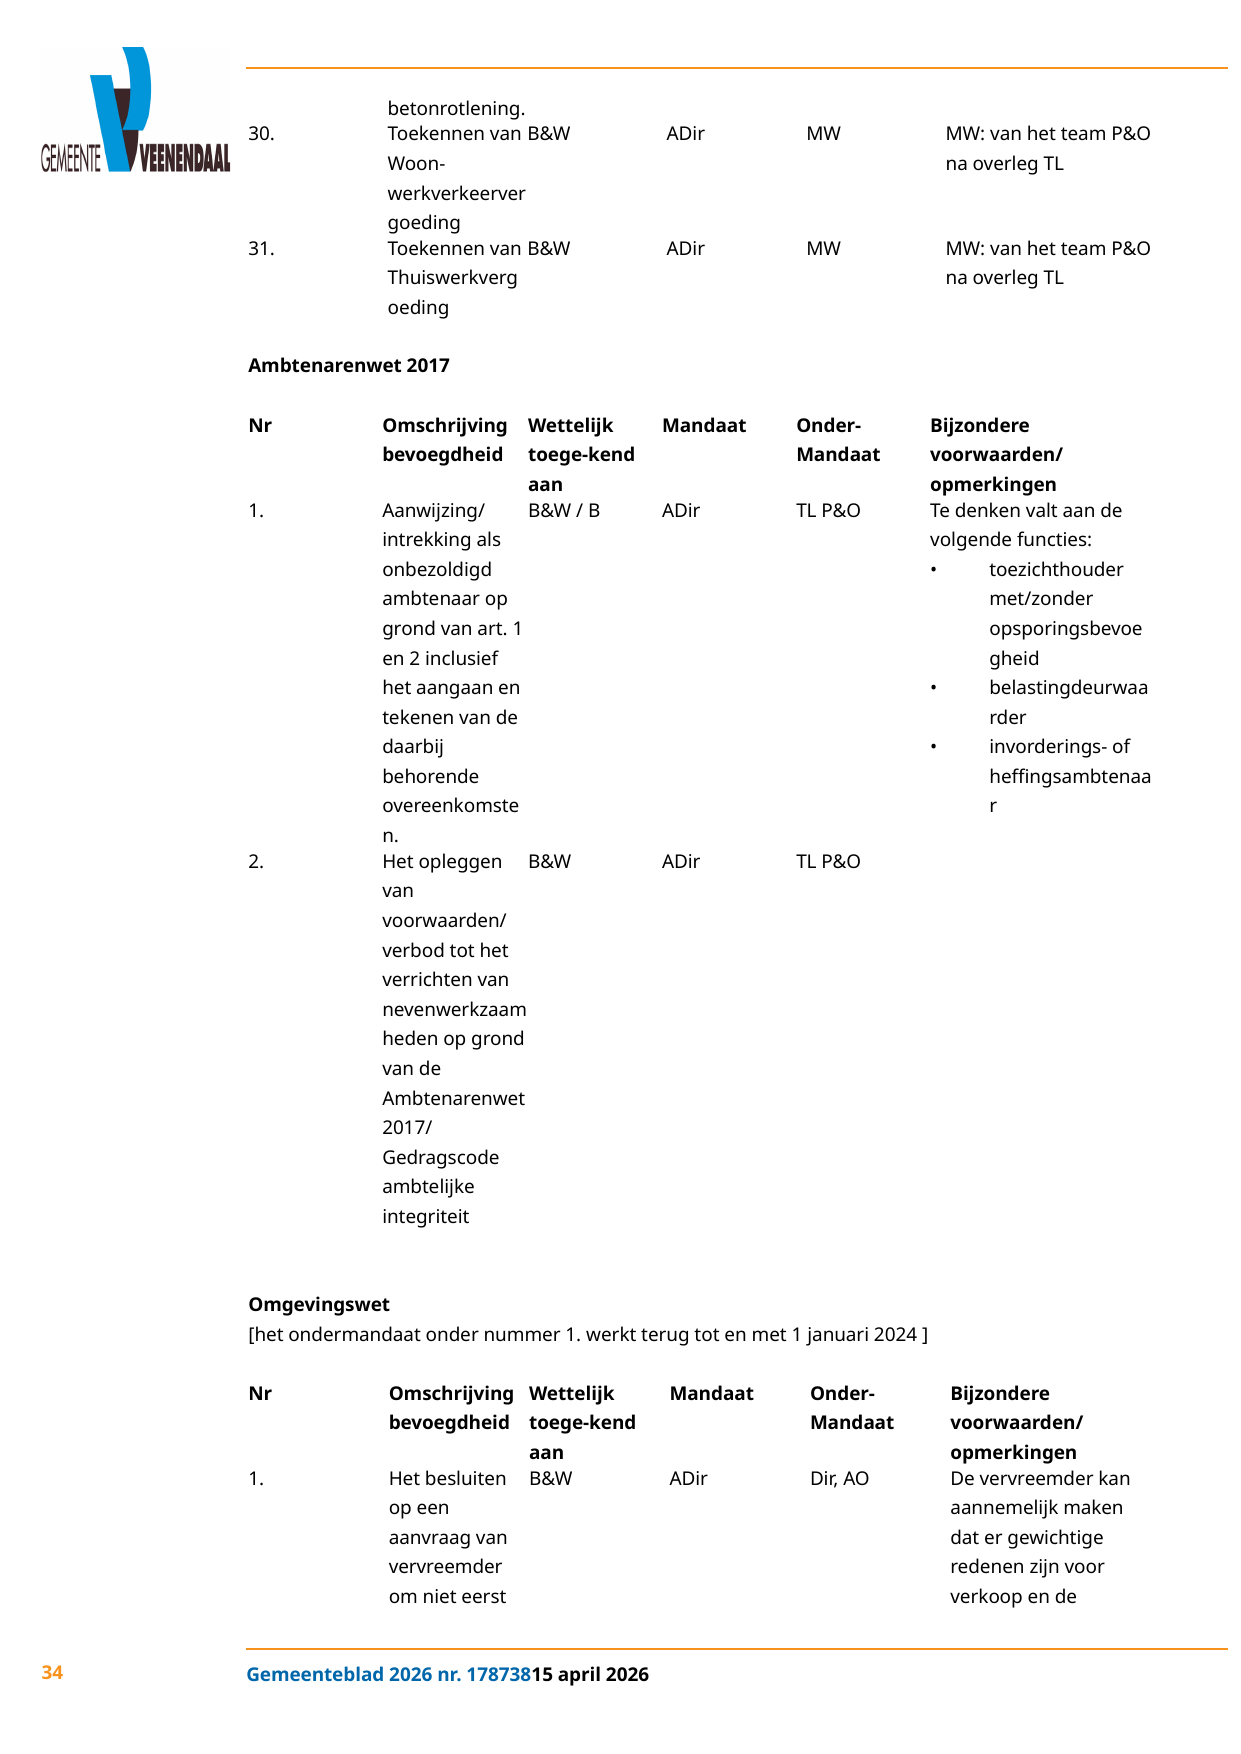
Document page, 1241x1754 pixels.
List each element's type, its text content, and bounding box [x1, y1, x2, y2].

table_cell MW [806, 235, 945, 320]
table_header Mandaat [669, 1380, 810, 1465]
table_cell MW: van het team P&O na overleg TL [945, 235, 1152, 320]
table_cell 1. [248, 497, 382, 848]
table_cell Het opleggen van voorwaarden/ verbod tot het verrichten van nevenwerkzaamheden op grond van de Ambtenarenwet 2017/ Gedragscode ambtelijke integriteit [382, 848, 528, 1229]
table_cell [930, 848, 1152, 1229]
table_cell B&W [528, 848, 662, 1229]
table_header Bijzondere voorwaarden/ opmerkingen [930, 412, 1152, 497]
table_cell ADir [662, 848, 796, 1229]
table_cell ADir [666, 235, 806, 320]
table_cell 1. [248, 1465, 388, 1609]
text Ambtenarenwet 2017 [248, 353, 1152, 378]
table_cell TL P&O [796, 848, 930, 1229]
table_cell [806, 95, 945, 121]
picture [41, 47, 130, 172]
table_header Wettelijk toege-kend aan [528, 412, 662, 497]
table_cell Te denken valt aan de volgende functies: toezichthouder met/zonder opsporingsbevoegheid belastingdeurwaarder invorderings- of heffingsambtenaar [930, 497, 1152, 848]
table_cell MW [806, 121, 945, 235]
table_cell betonrotlening. [388, 95, 527, 121]
table_cell [527, 95, 666, 121]
text [het ondermandaat onder nummer 1. werkt terug tot en met 1 januari 2024 ] [248, 1321, 1152, 1346]
table_cell Het besluiten op een aanvraag van vervreemder om niet eerst [389, 1465, 529, 1609]
table_cell ADir [666, 121, 806, 235]
table_cell TL P&O [796, 497, 930, 848]
table_cell Dir, AO [810, 1465, 950, 1609]
table_header Onder- Mandaat [810, 1380, 950, 1465]
table_cell B&W [529, 1465, 669, 1609]
table_cell [945, 95, 1152, 121]
table_header Mandaat [662, 412, 796, 497]
table_header Bijzondere voorwaarden/ opmerkingen [950, 1380, 1152, 1465]
table_cell B&W / B [528, 497, 662, 848]
table_header Nr [248, 1380, 388, 1465]
table_cell ADir [662, 497, 796, 848]
table_cell Aanwijzing/intrekking als onbezoldigd ambtenaar op grond van art. 1 en 2 inclusief het aangaan en tekenen van de daarbij behorende overeenkomsten. [382, 497, 528, 848]
table_cell MW: van het team P&O na overleg TL [945, 121, 1152, 235]
table_cell Toekennen van Woon-werkverkeervergoeding [388, 121, 527, 235]
table_header Wettelijk toege-kend aan [529, 1380, 669, 1465]
table_cell 31. [248, 235, 387, 320]
text Omgevingswet [248, 1291, 1152, 1317]
table_cell ADir [669, 1465, 810, 1609]
picture [123, 47, 231, 172]
table_cell [248, 95, 387, 121]
table_header Omschrijving bevoegdheid [389, 1380, 529, 1465]
table_cell B&W [527, 121, 666, 235]
table_cell [666, 95, 806, 121]
table_header Onder- Mandaat [796, 412, 930, 497]
table_cell B&W [527, 235, 666, 320]
table_cell 2. [248, 848, 382, 1229]
table_header Nr [248, 412, 382, 497]
table_cell 30. [248, 121, 387, 235]
table_cell Toekennen van Thuiswerkvergoeding [388, 235, 527, 320]
table_cell De vervreemder kan aannemelijk maken dat er gewichtige redenen zijn voor verkoop en de [950, 1465, 1152, 1609]
table_header Omschrijving bevoegdheid [382, 412, 528, 497]
